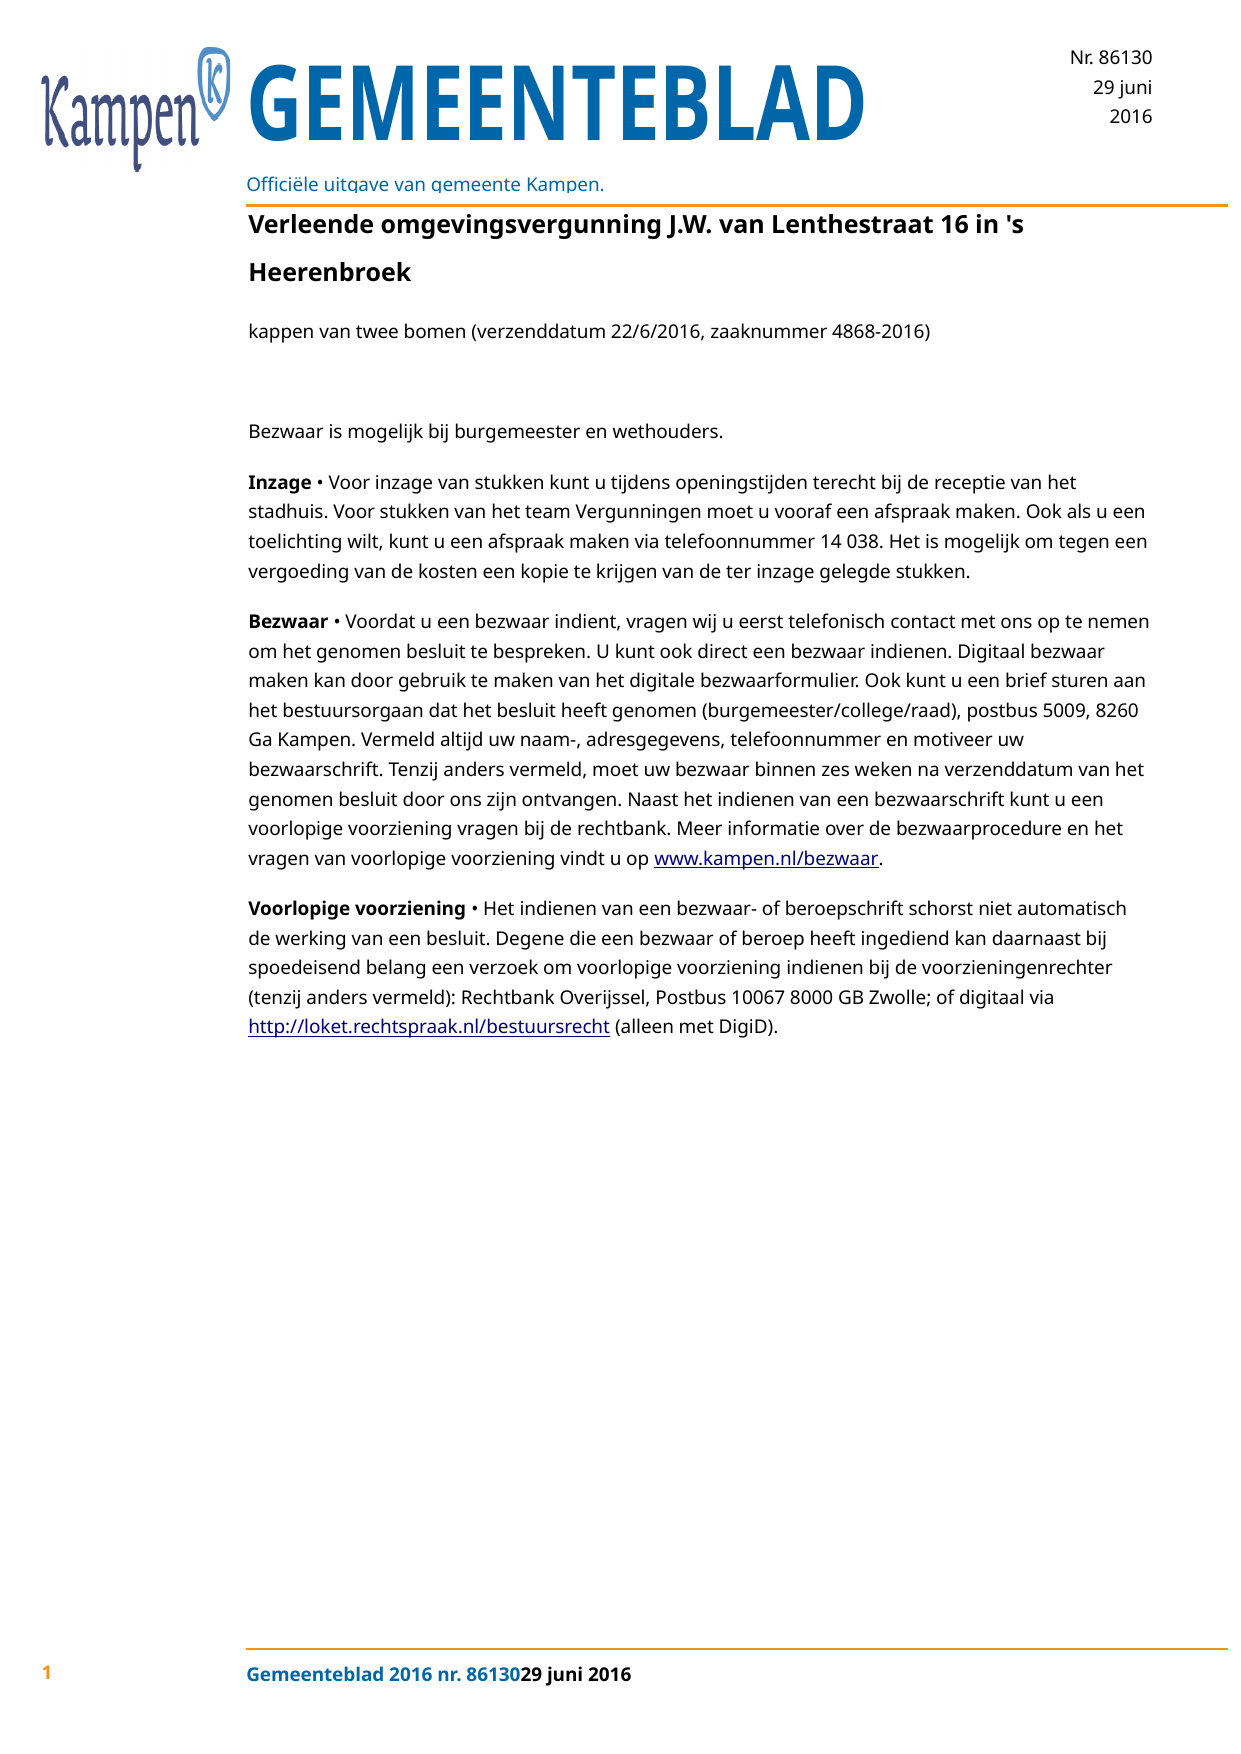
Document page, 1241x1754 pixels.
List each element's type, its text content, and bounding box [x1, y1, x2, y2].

picture [41, 47, 231, 172]
text Voorlopige voorziening • Het indienen van een bezwaar- of beroepschrift schorst niet automatisch de werking van een besluit. Degene die een bezwaar of beroep heeft ingediend kan daarnaast bij spoedeisend belang een verzoek om voorlopige voorziening indienen bij de voorzieningenrechter (tenzij anders vermeld): Rechtbank Overijssel, Postbus 10067 8000 GB Zwolle; of digitaal via http://loket.rechtspraak.nl/bestuursrecht (alleen met DigiD). [248, 895, 1152, 1039]
text Inzage • Voor inzage van stukken kunt u tijdens openingstijden terecht bij de receptie van het stadhuis. Voor stukken van het team Vergunningen moet u vooraf een afspraak maken. Ook als u een toelichting wilt, kunt u een afspraak maken via telefoonnummer 14 038. Het is mogelijk om tegen een vergoeding van de kosten een kopie te krijgen van de ter inzage gelegde stukken. [248, 469, 1152, 584]
text Bezwaar is mogelijk bij burgemeester en wethouders. [248, 419, 1152, 444]
text kappen van twee bomen (verzenddatum 22/6/2016, zaaknummer 4868-2016) [248, 318, 1152, 344]
text Verleende omgevingsvergunning J.W. van Lenthestraat 16 in 's Heerenbroek [248, 207, 1152, 288]
text Bezwaar • Voordat u een bezwaar indient, vragen wij u eerst telefonisch contact met ons op te nemen om het genomen besluit te bespreken. U kunt ook direct een bezwaar indienen. Digitaal bezwaar maken kan door gebruik te maken van het digitale bezwaarformulier. Ook kunt u een brief sturen aan het bestuursorgaan dat het besluit heeft genomen (burgemeester/college/raad), postbus 5009, 8260 Ga Kampen. Vermeld altijd uw naam-, adresgegevens, telefoonnummer en motiveer uw bezwaarschrift. Tenzij anders vermeld, moet uw bezwaar binnen zes weken na verzenddatum van het genomen besluit door ons zijn ontvangen. Naast het indienen van een bezwaarschrift kunt u een voorlopige voorziening vragen bij de rechtbank. Meer informatie over de bezwaarprocedure en het vragen van voorlopige voorziening vindt u op www.kampen.nl/bezwaar. [248, 608, 1152, 871]
